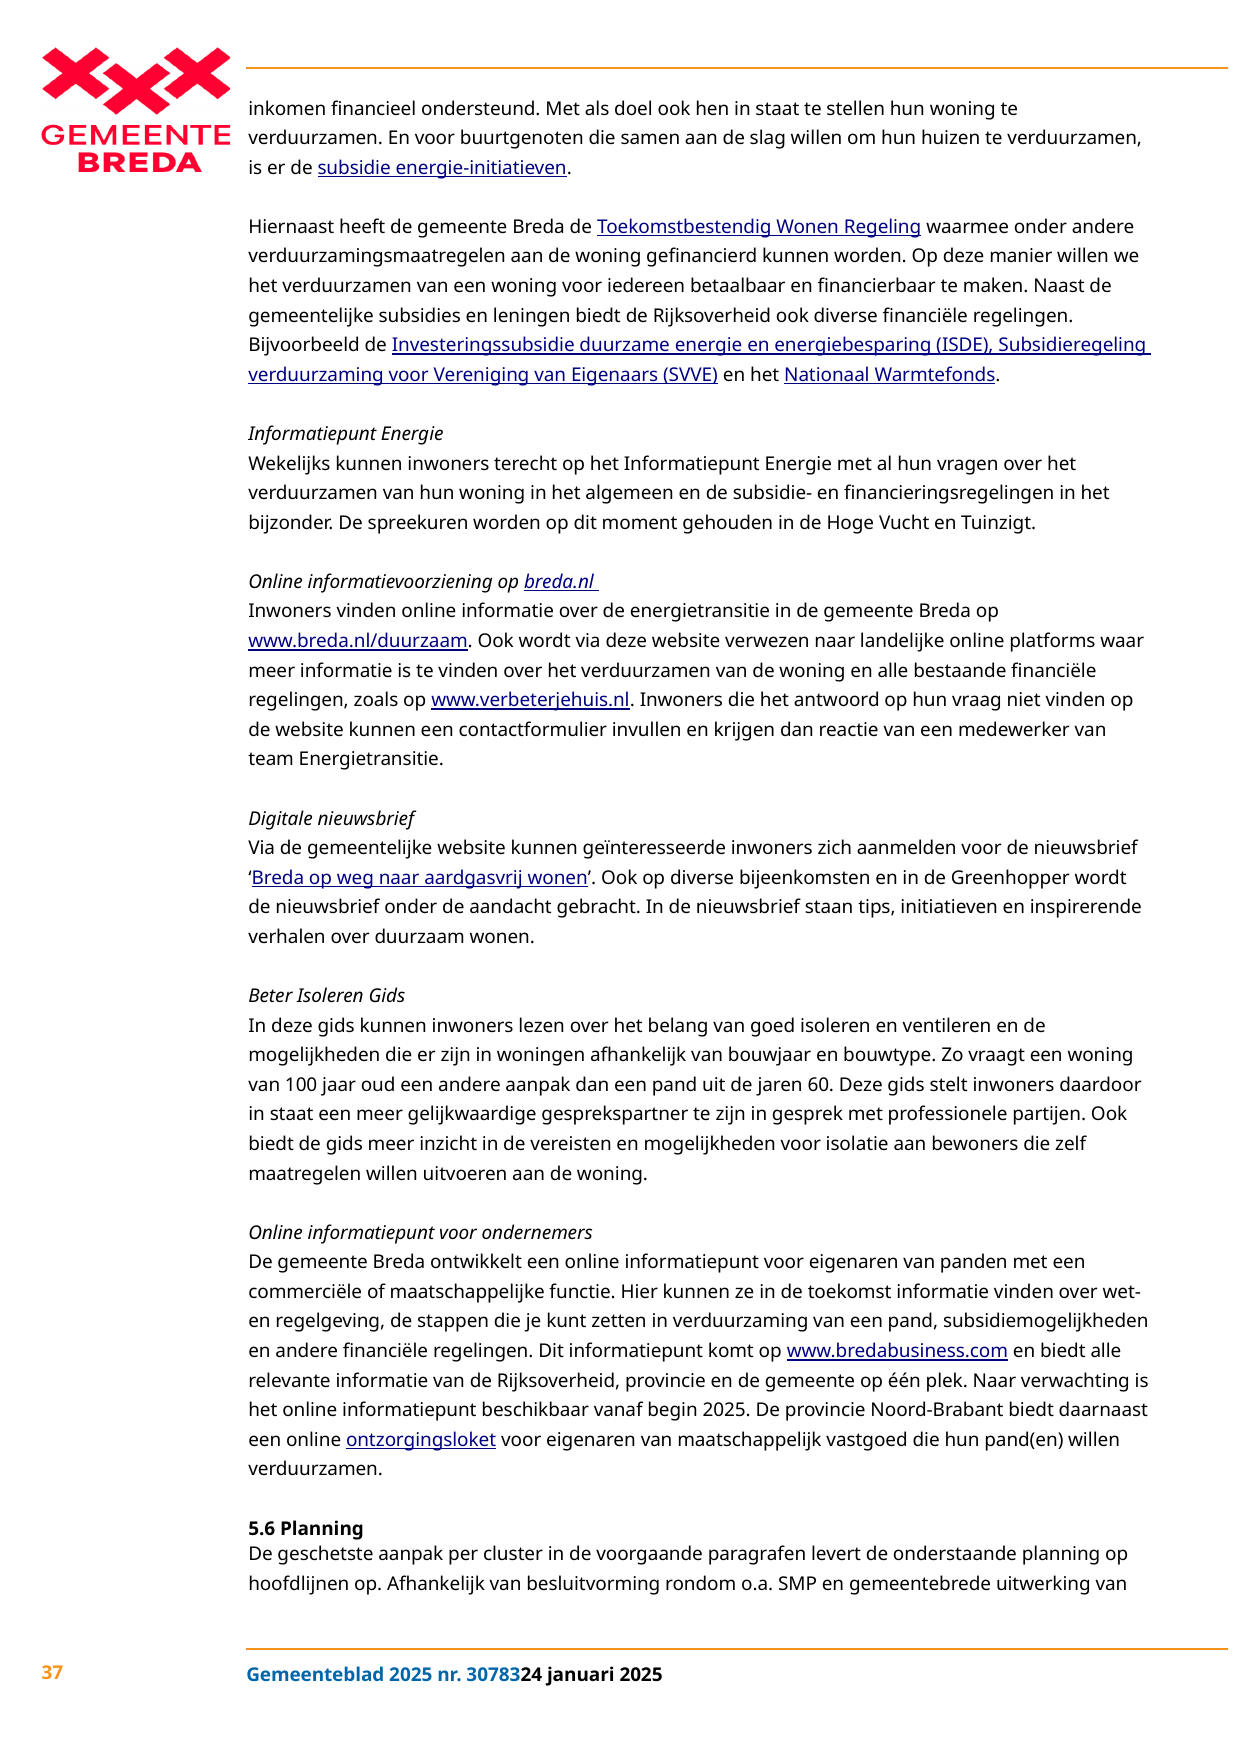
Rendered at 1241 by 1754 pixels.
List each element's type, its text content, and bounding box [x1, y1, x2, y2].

text Wekelijks kunnen inwoners terecht op het Informatiepunt Energie met al hun vragen over het verduurzamen van hun woning in het algemeen en de subsidie- en financieringsregelingen in het bijzonder. De spreekuren worden op dit moment gehouden in de Hoge Vucht en Tuinzigt. [248, 450, 1152, 535]
text De gemeente Breda ontwikkelt een online informatiepunt voor eigenaren van panden met een commerciële of maatschappelijke functie. Hier kunnen ze in de toekomst informatie vinden over wet- en regelgeving, de stappen die je kunt zetten in verduurzaming van een pand, subsidiemogelijkheden en andere financiële regelingen. Dit informatiepunt komt op www.bredabusiness.com en biedt alle relevante informatie van de Rijksoverheid, provincie en de gemeente op één plek. Naar verwachting is het online informatiepunt beschikbaar vanaf begin 2025. De provincie Noord-Brabant biedt daarnaast een online ontzorgingsloket voor eigenaren van maatschappelijk vastgoed die hun pand(en) willen verduurzamen. [248, 1248, 1152, 1481]
text Beter Isoleren Gids [248, 982, 1152, 1008]
text In deze gids kunnen inwoners lezen over het belang van goed isoleren en ventileren en de mogelijkheden die er zijn in woningen afhankelijk van bouwjaar en bouwtype. Zo vraagt een woning van 100 jaar oud een andere aanpak dan een pand uit de jaren 60. Deze gids stelt inwoners daardoor in staat een meer gelijkwaardige gesprekspartner te zijn in gesprek met professionele partijen. Ook biedt de gids meer inzicht in de vereisten en mogelijkheden voor isolatie aan bewoners die zelf maatregelen willen uitvoeren aan de woning. [248, 1012, 1152, 1186]
text Online informatiepunt voor ondernemers [248, 1219, 1152, 1245]
text inkomen financieel ondersteund. Met als doel ook hen in staat te stellen hun woning te verduurzamen. En voor buurtgenoten die samen aan de slag willen om hun huizen te verduurzamen, is er de subsidie energie-initiatieven. [248, 95, 1152, 180]
text Inwoners vinden online informatie over de energietransitie in de gemeente Breda op www.breda.nl/duurzaam. Ook wordt via deze website verwezen naar landelijke online platforms waar meer informatie is te vinden over het verduurzamen van de woning en alle bestaande financiële regelingen, zoals op www.verbeterjehuis.nl. Inwoners die het antwoord op hun vraag niet vinden op de website kunnen een contactformulier invullen en krijgen dan reactie van een medewerker van team Energietransitie. [248, 598, 1152, 771]
text Online informatievoorziening op breda.nl [248, 568, 1152, 594]
text 5.6 Planning [248, 1515, 1152, 1541]
text Digitale nieuwsbrief [248, 805, 1152, 831]
text Via de gemeentelijke website kunnen geïnteresseerde inwoners zich aanmelden voor de nieuwsbrief ‘Breda op weg naar aardgasvrij wonen’. Ook op diverse bijeenkomsten en in de Greenhopper wordt de nieuwsbrief onder de aandacht gebracht. In de nieuwsbrief staan tips, initiatieven en inspirerende verhalen over duurzaam wonen. [248, 834, 1152, 949]
text De geschetste aanpak per cluster in de voorgaande paragrafen levert de onderstaande planning op hoofdlijnen op. Afhankelijk van besluitvorming rondom o.a. SMP en gemeentebrede uitwerking van [248, 1541, 1152, 1596]
text Informatiepunt Energie [248, 420, 1152, 446]
picture [41, 47, 231, 172]
text Hiernaast heeft de gemeente Breda de Toekomstbestendig Wonen Regeling waarmee onder andere verduurzamingsmaatregelen aan de woning gefinancierd kunnen worden. Op deze manier willen we het verduurzamen van een woning voor iedereen betaalbaar en financierbaar te maken. Naast de gemeentelijke subsidies en leningen biedt de Rijksoverheid ook diverse financiële regelingen. Bijvoorbeeld de Investeringssubsidie duurzame energie en energiebesparing (ISDE), Subsidieregeling verduurzaming voor Vereniging van Eigenaars (SVVE) en het Nationaal Warmtefonds. [248, 213, 1152, 387]
